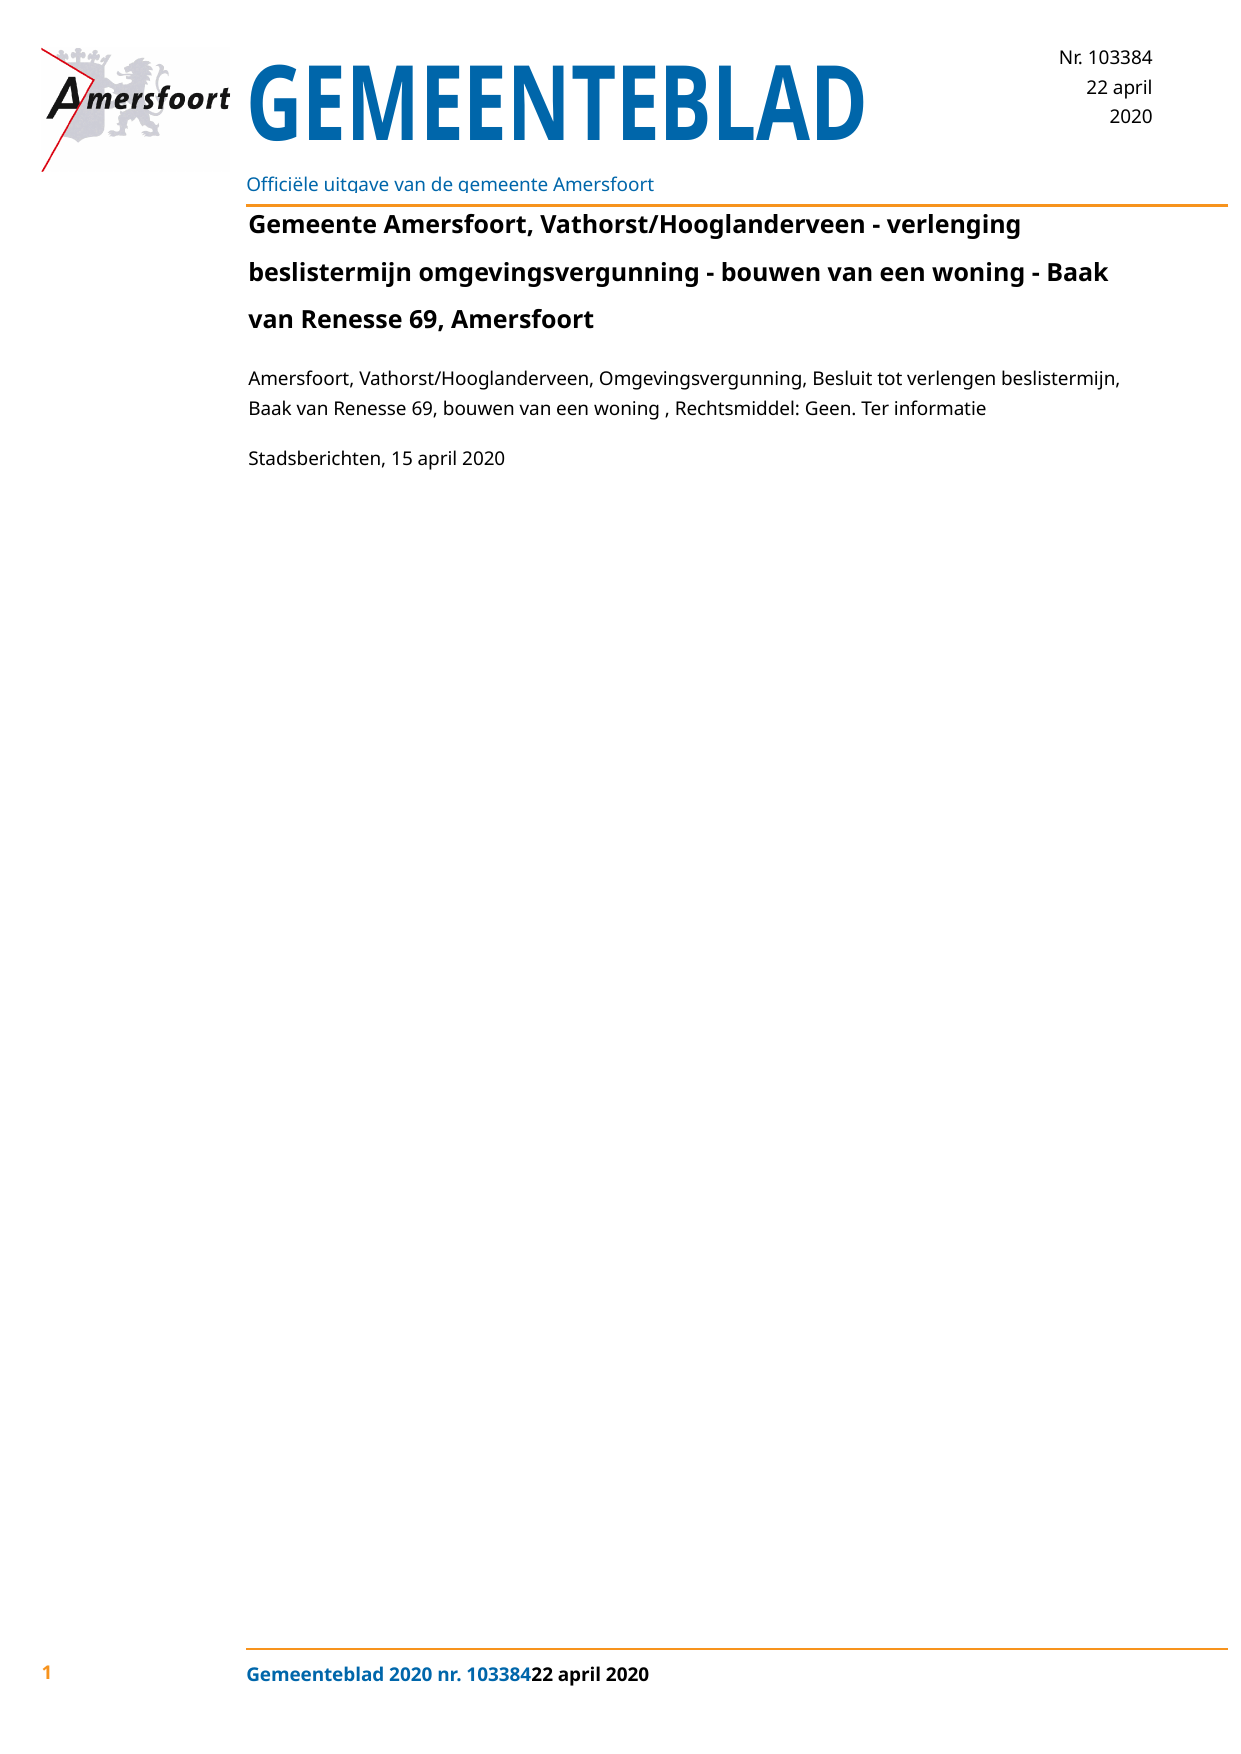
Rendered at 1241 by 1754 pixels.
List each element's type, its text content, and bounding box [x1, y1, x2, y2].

text Stadsberichten, 15 april 2020 [248, 446, 1152, 471]
text Gemeente Amersfoort, Vathorst/Hooglanderveen - verlenging beslistermijn omgevingsvergunning - bouwen van een woning - Baak van Renesse 69, Amersfoort [248, 207, 1152, 336]
picture [41, 47, 231, 172]
text Amersfoort, Vathorst/Hooglanderveen, Omgevingsvergunning, Besluit tot verlengen beslistermijn, Baak van Renesse 69, bouwen van een woning , Rechtsmiddel: Geen. Ter informatie [248, 366, 1152, 421]
